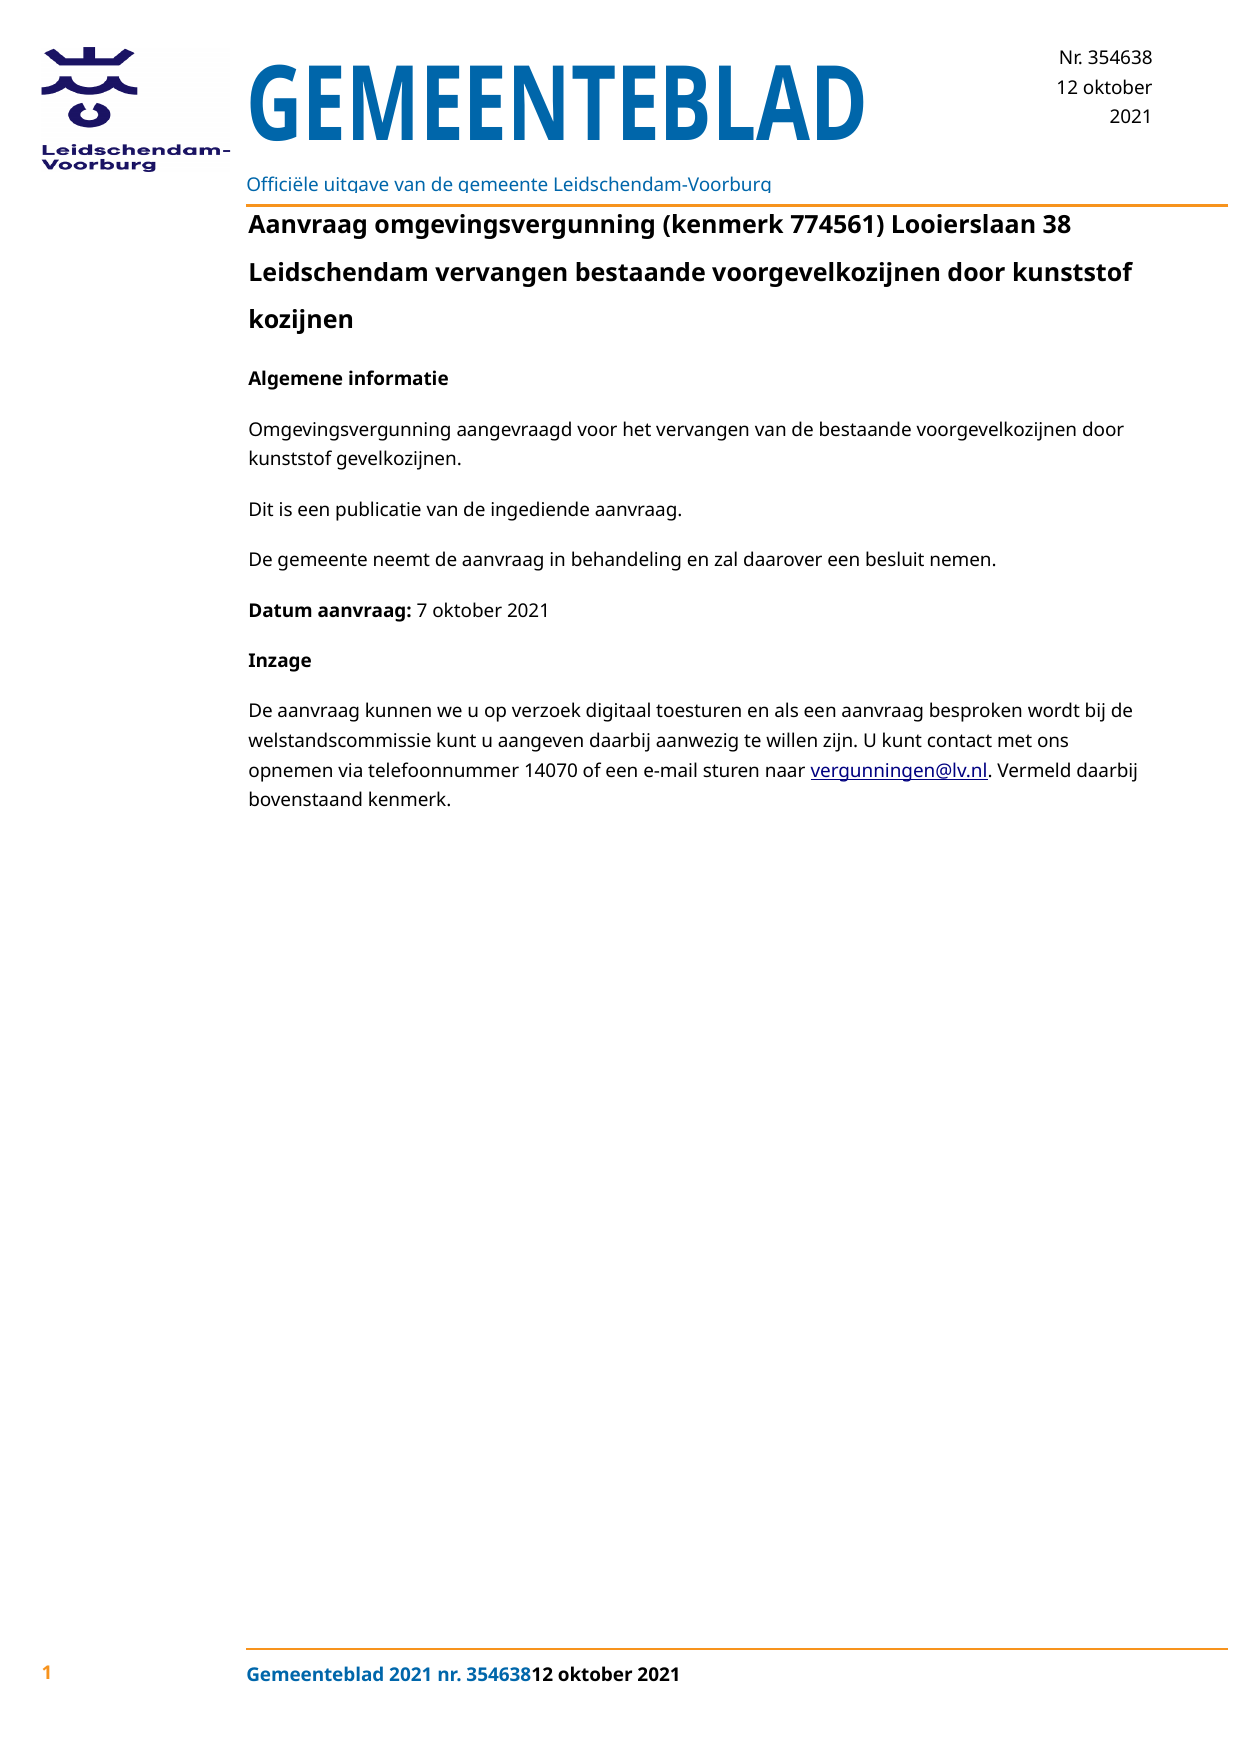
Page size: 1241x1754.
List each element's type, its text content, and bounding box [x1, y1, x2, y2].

text Datum aanvraag: 7 oktober 2021 [248, 597, 1152, 622]
text Inzage [248, 647, 1152, 673]
text De gemeente neemt de aanvraag in behandeling en zal daarover een besluit nemen. [248, 546, 1152, 572]
picture [41, 47, 231, 172]
text Omgevingsvergunning aangevraagd voor het vervangen van de bestaande voorgevelkozijnen door kunststof gevelkozijnen. [248, 416, 1152, 471]
text Aanvraag omgevingsvergunning (kenmerk 774561) Looierslaan 38 Leidschendam vervangen bestaande voorgevelkozijnen door kunststof kozijnen [248, 207, 1152, 336]
text De aanvraag kunnen we u op verzoek digitaal toesturen en als een aanvraag besproken wordt bij de welstandscommissie kunt u aangeven daarbij aanwezig te willen zijn. U kunt contact met ons opnemen via telefoonnummer 14070 of een e-mail sturen naar vergunningen@lv.nl. Vermeld daarbij bovenstaand kenmerk. [248, 698, 1152, 812]
text Algemene informatie [248, 366, 1152, 391]
text Dit is een publicatie van de ingediende aanvraag. [248, 496, 1152, 522]
